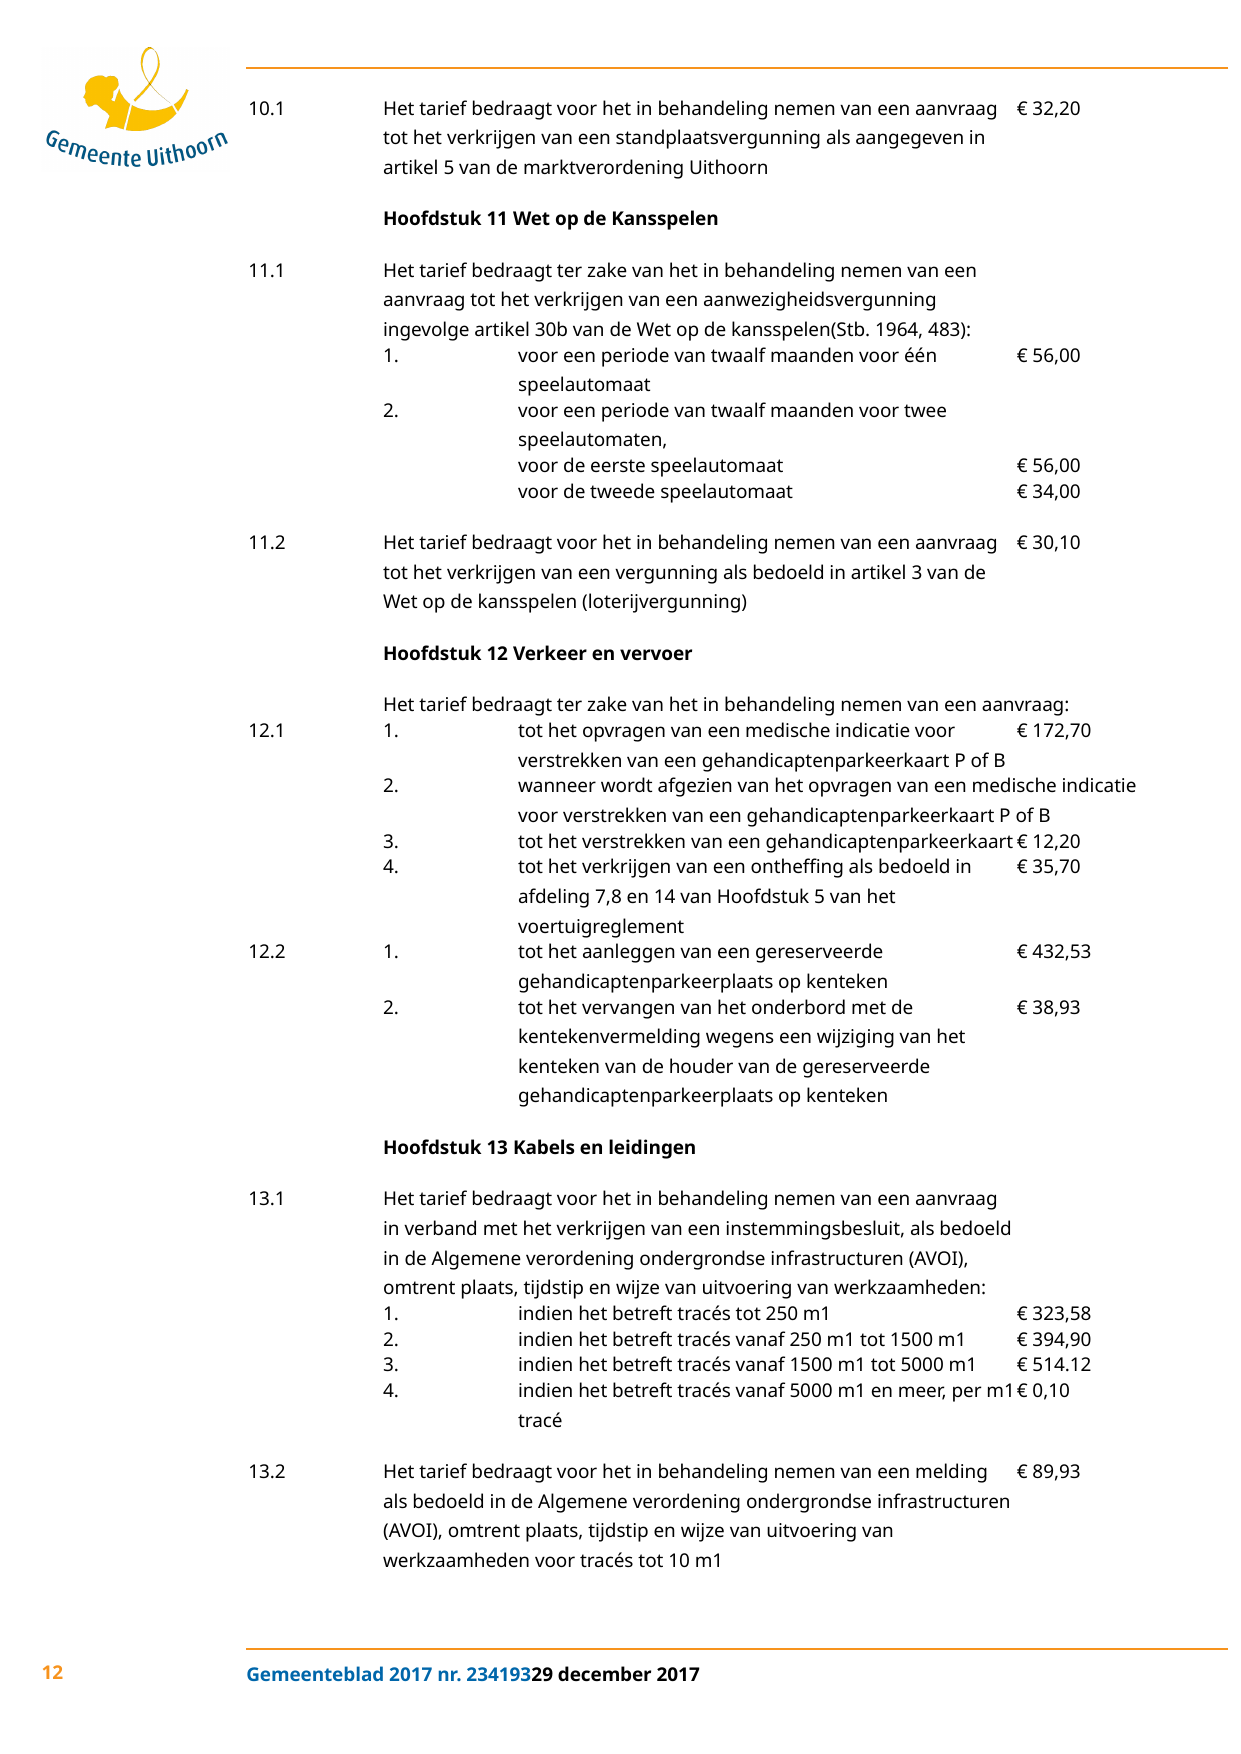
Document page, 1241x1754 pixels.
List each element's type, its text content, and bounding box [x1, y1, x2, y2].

table_cell € 89,93 [1017, 1458, 1152, 1573]
table_cell [248, 692, 383, 717]
table_cell Het tarief bedraagt voor het in behandeling nemen van een aanvraag tot het verkrijgen van een standplaatsvergunning als aangegeven in artikel 5 van de marktverordening Uithoorn [383, 95, 1017, 180]
table_cell € 514.12 [1017, 1352, 1152, 1377]
table_cell [1017, 640, 1152, 666]
table_cell [383, 1160, 1017, 1186]
table_cell 2. [383, 397, 518, 452]
table_cell [248, 615, 383, 640]
table_cell [383, 615, 1017, 640]
table_cell [248, 773, 383, 828]
table_cell indien het betreft tracés tot 250 m1 [518, 1300, 1017, 1326]
table_cell [383, 666, 1017, 692]
table_cell [248, 1300, 383, 1326]
table_cell 2. [383, 994, 518, 1108]
table_cell € 32,20 [1017, 95, 1152, 180]
table_cell € 394,90 [1017, 1326, 1152, 1352]
table_cell Hoofdstuk 12 Verkeer en vervoer [383, 640, 1017, 666]
table_cell [1017, 180, 1152, 205]
table_cell € 34,00 [1017, 478, 1152, 504]
table_cell 13.1 [248, 1186, 383, 1300]
table_cell [383, 1573, 1017, 1598]
table_cell indien het betreft tracés vanaf 5000 m1 en meer, per m1 tracé [518, 1377, 1017, 1433]
table_cell [1017, 1573, 1152, 1598]
table_cell [1017, 504, 1152, 529]
table_cell [248, 397, 383, 452]
table_cell [383, 1433, 1017, 1458]
table_cell [248, 666, 383, 692]
table_cell voor de eerste speelautomaat [518, 453, 1017, 478]
table_cell € 172,70 [1017, 718, 1152, 773]
table_cell Hoofdstuk 11 Wet op de Kansspelen [383, 205, 1017, 231]
table_cell [383, 504, 1017, 529]
table_cell [1017, 231, 1152, 257]
table_cell [1017, 1160, 1152, 1186]
table_cell € 432,53 [1017, 939, 1152, 994]
table_cell [248, 453, 383, 478]
table_cell 12.1 [248, 718, 383, 773]
table_cell [248, 640, 383, 666]
table_cell voor een periode van twaalf maanden voor twee speelautomaten, [518, 397, 1017, 452]
table_cell 12.2 [248, 939, 383, 994]
table_cell Het tarief bedraagt ter zake van het in behandeling nemen van een aanvraag tot het verkrijgen van een aanwezigheidsvergunning ingevolge artikel 30b van de Wet op de kansspelen(Stb. 1964, 483): [383, 257, 1017, 342]
table_cell [1017, 615, 1152, 640]
table_cell 2. [383, 1326, 518, 1352]
table_cell [248, 1433, 383, 1458]
table_cell [248, 1160, 383, 1186]
table_cell wanneer wordt afgezien van het opvragen van een medische indicatie voor verstrekken van een gehandicaptenparkeerkaart P of B [518, 773, 1152, 828]
table_cell 13.2 [248, 1458, 383, 1573]
table_cell [1017, 1433, 1152, 1458]
table_cell tot het vervangen van het onderbord met de kentekenvermelding wegens een wijziging van het kenteken van de houder van de gereserveerde gehandicaptenparkeerplaats op kenteken [518, 994, 1017, 1108]
table_cell € 56,00 [1017, 453, 1152, 478]
table_cell indien het betreft tracés vanaf 1500 m1 tot 5000 m1 [518, 1352, 1017, 1377]
table_cell [248, 994, 383, 1108]
table_cell 3. [383, 1352, 518, 1377]
table_cell Het tarief bedraagt voor het in behandeling nemen van een melding als bedoeld in de Algemene verordening ondergrondse infrastructuren (AVOI), omtrent plaats, tijdstip en wijze van uitvoering van werkzaamheden voor tracés tot 10 m1 [383, 1458, 1017, 1573]
table_cell 1. [383, 342, 518, 397]
table_cell tot het verstrekken van een gehandicaptenparkeerkaart [518, 828, 1017, 854]
table_cell 11.2 [248, 530, 383, 614]
table_cell 1. [383, 718, 518, 773]
table_cell € 323,58 [1017, 1300, 1152, 1326]
table_cell [1017, 397, 1152, 452]
table_cell [248, 1109, 383, 1134]
table_cell 1. [383, 939, 518, 994]
table_cell voor de tweede speelautomaat [518, 478, 1017, 504]
table_cell [1017, 1186, 1152, 1300]
table_cell 4. [383, 854, 518, 939]
table_cell [248, 828, 383, 854]
table_cell Hoofdstuk 13 Kabels en leidingen [383, 1134, 1017, 1160]
table_cell tot het verkrijgen van een ontheffing als bedoeld in afdeling 7,8 en 14 van Hoofdstuk 5 van het voertuigreglement [518, 854, 1017, 939]
table_cell [248, 1352, 383, 1377]
table_cell [248, 854, 383, 939]
table_cell 4. [383, 1377, 518, 1433]
table_cell [1017, 205, 1152, 231]
table_cell € 12,20 [1017, 828, 1152, 854]
table_cell [383, 478, 518, 504]
table_cell [383, 231, 1017, 257]
table_cell [248, 1377, 383, 1433]
table_cell Het tarief bedraagt ter zake van het in behandeling nemen van een aanvraag: [383, 692, 1152, 717]
table_cell [383, 180, 1017, 205]
table_cell Het tarief bedraagt voor het in behandeling nemen van een aanvraag in verband met het verkrijgen van een instemmingsbesluit, als bedoeld in de Algemene verordening ondergrondse infrastructuren (AVOI), omtrent plaats, tijdstip en wijze van uitvoering van werkzaamheden: [383, 1186, 1017, 1300]
table_cell [248, 342, 383, 397]
table_cell [248, 180, 383, 205]
table_cell Het tarief bedraagt voor het in behandeling nemen van een aanvraag tot het verkrijgen van een vergunning als bedoeld in artikel 3 van de Wet op de kansspelen (loterijvergunning) [383, 530, 1017, 614]
table_cell [248, 1326, 383, 1352]
table_cell € 35,70 [1017, 854, 1152, 939]
table_cell [248, 504, 383, 529]
table_cell tot het opvragen van een medische indicatie voor verstrekken van een gehandicaptenparkeerkaart P of B [518, 718, 1017, 773]
table_cell [248, 1134, 383, 1160]
table_cell € 30,10 [1017, 530, 1152, 614]
table_cell 10.1 [248, 95, 383, 180]
table_cell [1017, 1109, 1152, 1134]
table_cell voor een periode van twaalf maanden voor één speelautomaat [518, 342, 1017, 397]
table_cell [248, 231, 383, 257]
table_cell [248, 1573, 383, 1598]
table_cell 11.1 [248, 257, 383, 342]
table_cell € 38,93 [1017, 994, 1152, 1108]
table_cell tot het aanleggen van een gereserveerde gehandicaptenparkeerplaats op kenteken [518, 939, 1017, 994]
table_cell [248, 205, 383, 231]
table_cell [1017, 666, 1152, 692]
table_cell 1. [383, 1300, 518, 1326]
table_cell [383, 1109, 1017, 1134]
table_cell [248, 478, 383, 504]
table_cell [1017, 1134, 1152, 1160]
table_cell indien het betreft tracés vanaf 250 m1 tot 1500 m1 [518, 1326, 1017, 1352]
table_cell [1017, 257, 1152, 342]
table_cell 2. [383, 773, 518, 828]
table_cell € 0,10 [1017, 1377, 1152, 1433]
table_cell € 56,00 [1017, 342, 1152, 397]
table_cell [383, 453, 518, 478]
picture [41, 47, 231, 172]
table_cell 3. [383, 828, 518, 854]
